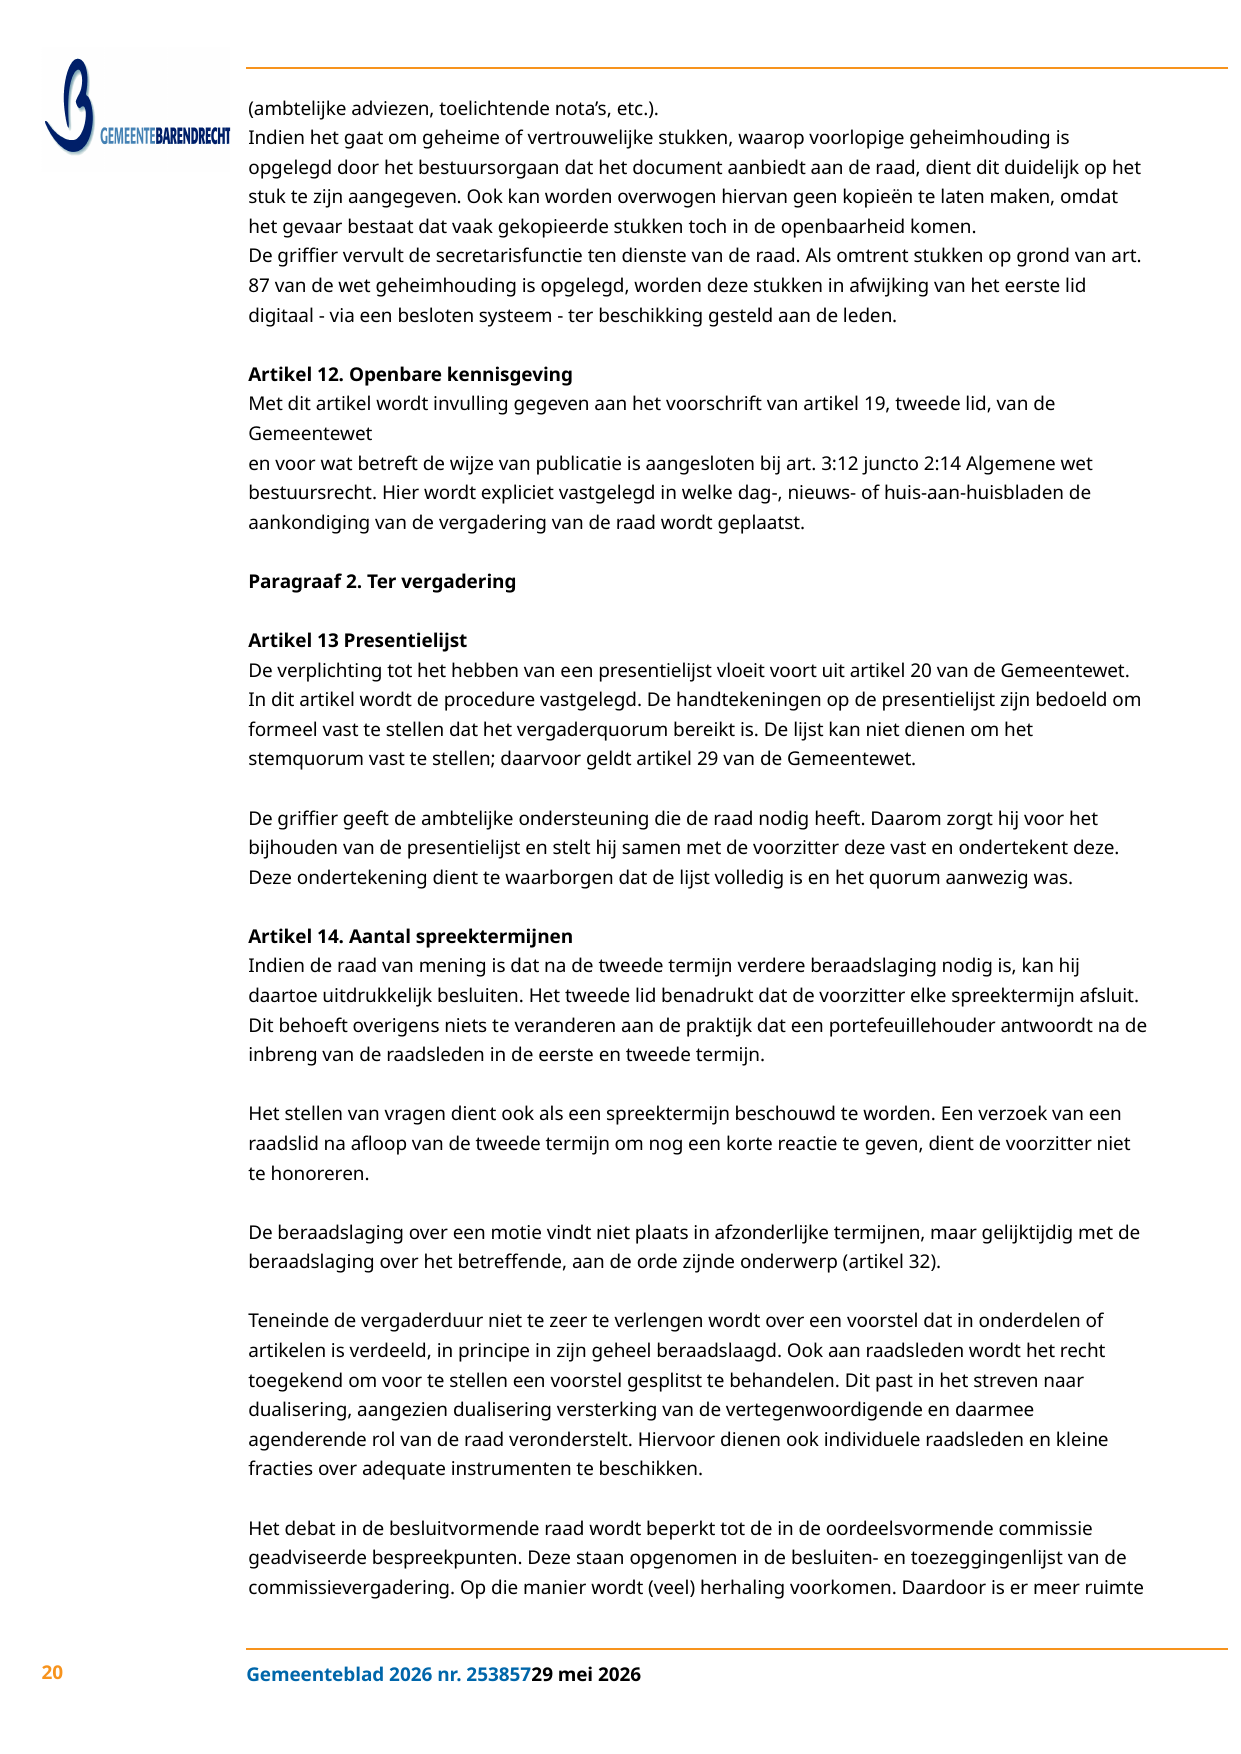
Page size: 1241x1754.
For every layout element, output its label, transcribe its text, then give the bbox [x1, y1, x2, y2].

text Artikel 13 Presentielijst [248, 627, 1152, 653]
text Indien de raad van mening is dat na de tweede termijn verdere beraadslaging nodig is, kan hij daartoe uitdrukkelijk besluiten. Het tweede lid benadrukt dat de voorzitter elke spreektermijn afsluit. Dit behoeft overigens niets te veranderen aan de praktijk dat een portefeuillehouder antwoordt na de inbreng van de raadsleden in de eerste en tweede termijn. [248, 953, 1152, 1067]
text (ambtelijke adviezen, toelichtende nota’s, etc.). [248, 95, 1152, 121]
text De griffier vervult de secretarisfunctie ten dienste van de raad. Als omtrent stukken op grond van art. 87 van de wet geheimhouding is opgelegd, worden deze stukken in afwijking van het eerste lid digitaal - via een besloten systeem - ter beschikking gesteld aan de leden. [248, 243, 1152, 328]
text De beraadslaging over een motie vindt niet plaats in afzonderlijke termijnen, maar gelijktijdig met de beraadslaging over het betreffende, aan de orde zijnde onderwerp (artikel 32). [248, 1219, 1152, 1274]
text Indien het gaat om geheime of vertrouwelijke stukken, waarop voorlopige geheimhouding is opgelegd door het bestuursorgaan dat het document aanbiedt aan de raad, dient dit duidelijk op het stuk te zijn aangegeven. Ook kan worden overwogen hiervan geen kopieën te laten maken, omdat het gevaar bestaat dat vaak gekopieerde stukken toch in de openbaarheid komen. [248, 124, 1152, 239]
text Artikel 14. Aantal spreektermijnen [248, 923, 1152, 949]
text Met dit artikel wordt invulling gegeven aan het voorschrift van artikel 19, tweede lid, van de Gemeentewet [248, 391, 1152, 446]
text Het debat in de besluitvormende raad wordt beperkt tot de in de oordeelsvormende commissie geadviseerde bespreekpunten. Deze staan opgenomen in de besluiten- en toezeggingenlijst van de commissievergadering. Op die manier wordt (veel) herhaling voorkomen. Daardoor is er meer ruimte [248, 1515, 1152, 1600]
text en voor wat betreft de wijze van publicatie is aangesloten bij art. 3:12 juncto 2:14 Algemene wet bestuursrecht. Hier wordt expliciet vastgelegd in welke dag-, nieuws- of huis-aan-huisbladen de aankondiging van de vergadering van de raad wordt geplaatst. [248, 450, 1152, 535]
text Artikel 12. Openbare kennisgeving [248, 361, 1152, 387]
text Het stellen van vragen dient ook als een spreektermijn beschouwd te worden. Een verzoek van een raadslid na afloop van de tweede termijn om nog een korte reactie te geven, dient de voorzitter niet te honoreren. [248, 1101, 1152, 1186]
text De griffier geeft de ambtelijke ondersteuning die de raad nodig heeft. Daarom zorgt hij voor het bijhouden van de presentielijst en stelt hij samen met de voorzitter deze vast en ondertekent deze. Deze ondertekening dient te waarborgen dat de lijst volledig is en het quorum aanwezig was. [248, 805, 1152, 890]
text Teneinde de vergaderduur niet te zeer te verlengen wordt over een voorstel dat in onderdelen of artikelen is verdeeld, in principe in zijn geheel beraadslaagd. Ook aan raadsleden wordt het recht toegekend om voor te stellen een voorstel gesplitst te behandelen. Dit past in het streven naar dualisering, aangezien dualisering versterking van de vertegenwoordigende en daarmee agenderende rol van de raad veronderstelt. Hiervoor dienen ook individuele raadsleden en kleine fracties over adequate instrumenten te beschikken. [248, 1308, 1152, 1481]
picture [41, 47, 231, 172]
text De verplichting tot het hebben van een presentielijst vloeit voort uit artikel 20 van de Gemeentewet. In dit artikel wordt de procedure vastgelegd. De handtekeningen op de presentielijst zijn bedoeld om formeel vast te stellen dat het vergaderquorum bereikt is. De lijst kan niet dienen om het stemquorum vast te stellen; daarvoor geldt artikel 29 van de Gemeentewet. [248, 657, 1152, 771]
text Paragraaf 2. Ter vergadering [248, 568, 1152, 594]
